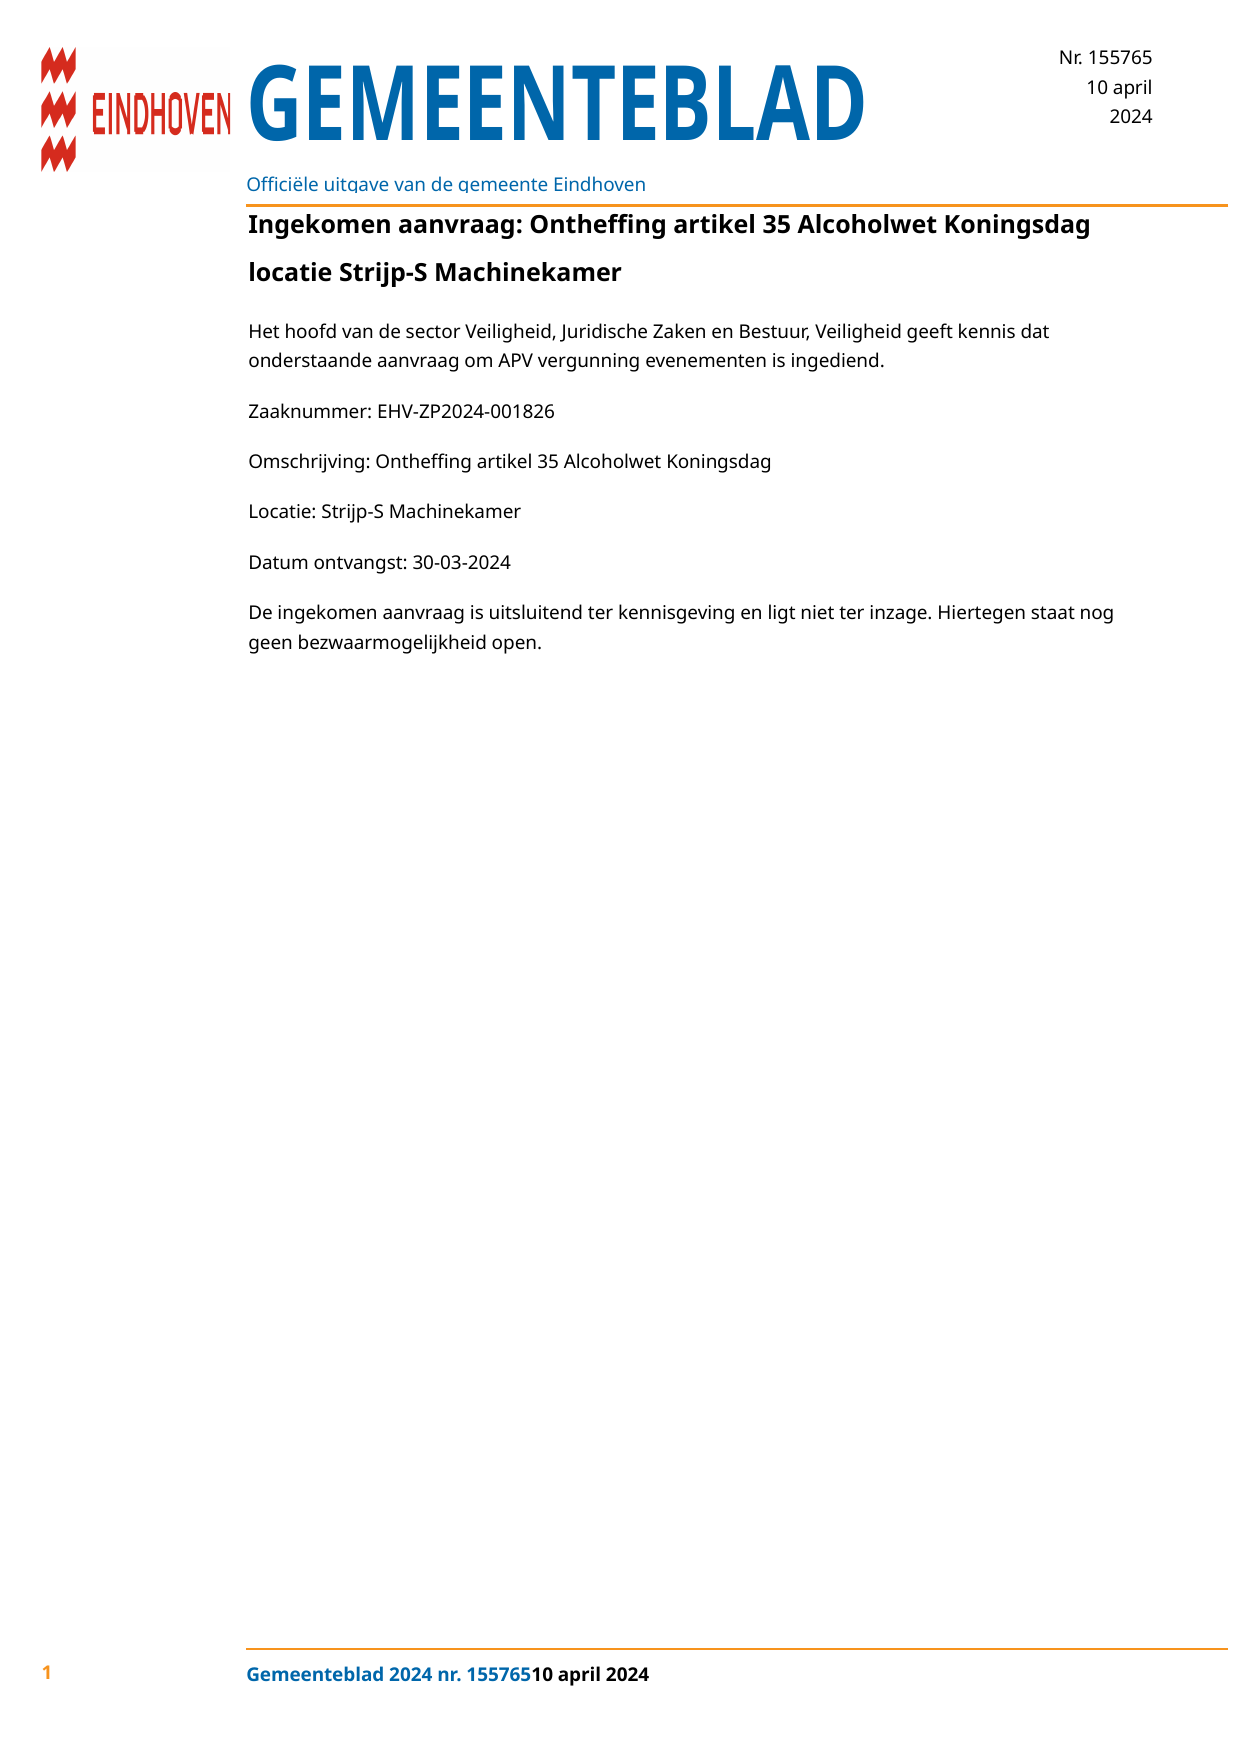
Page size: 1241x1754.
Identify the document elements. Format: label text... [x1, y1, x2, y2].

text Datum ontvangst: 30-03-2024 [248, 549, 1152, 575]
text Het hoofd van de sector Veiligheid, Juridische Zaken en Bestuur, Veiligheid geeft kennis dat onderstaande aanvraag om APV vergunning evenementen is ingediend. [248, 318, 1152, 373]
text De ingekomen aanvraag is uitsluitend ter kennisgeving en ligt niet ter inzage. Hiertegen staat nog geen bezwaarmogelijkheid open. [248, 599, 1152, 655]
text Ingekomen aanvraag: Ontheffing artikel 35 Alcoholwet Koningsdag locatie Strijp-S Machinekamer [248, 207, 1152, 288]
picture [41, 47, 231, 172]
text Zaaknummer: EHV-ZP2024-001826 [248, 398, 1152, 424]
text Omschrijving: Ontheffing artikel 35 Alcoholwet Koningsdag [248, 448, 1152, 474]
text Locatie: Strijp-S Machinekamer [248, 499, 1152, 524]
